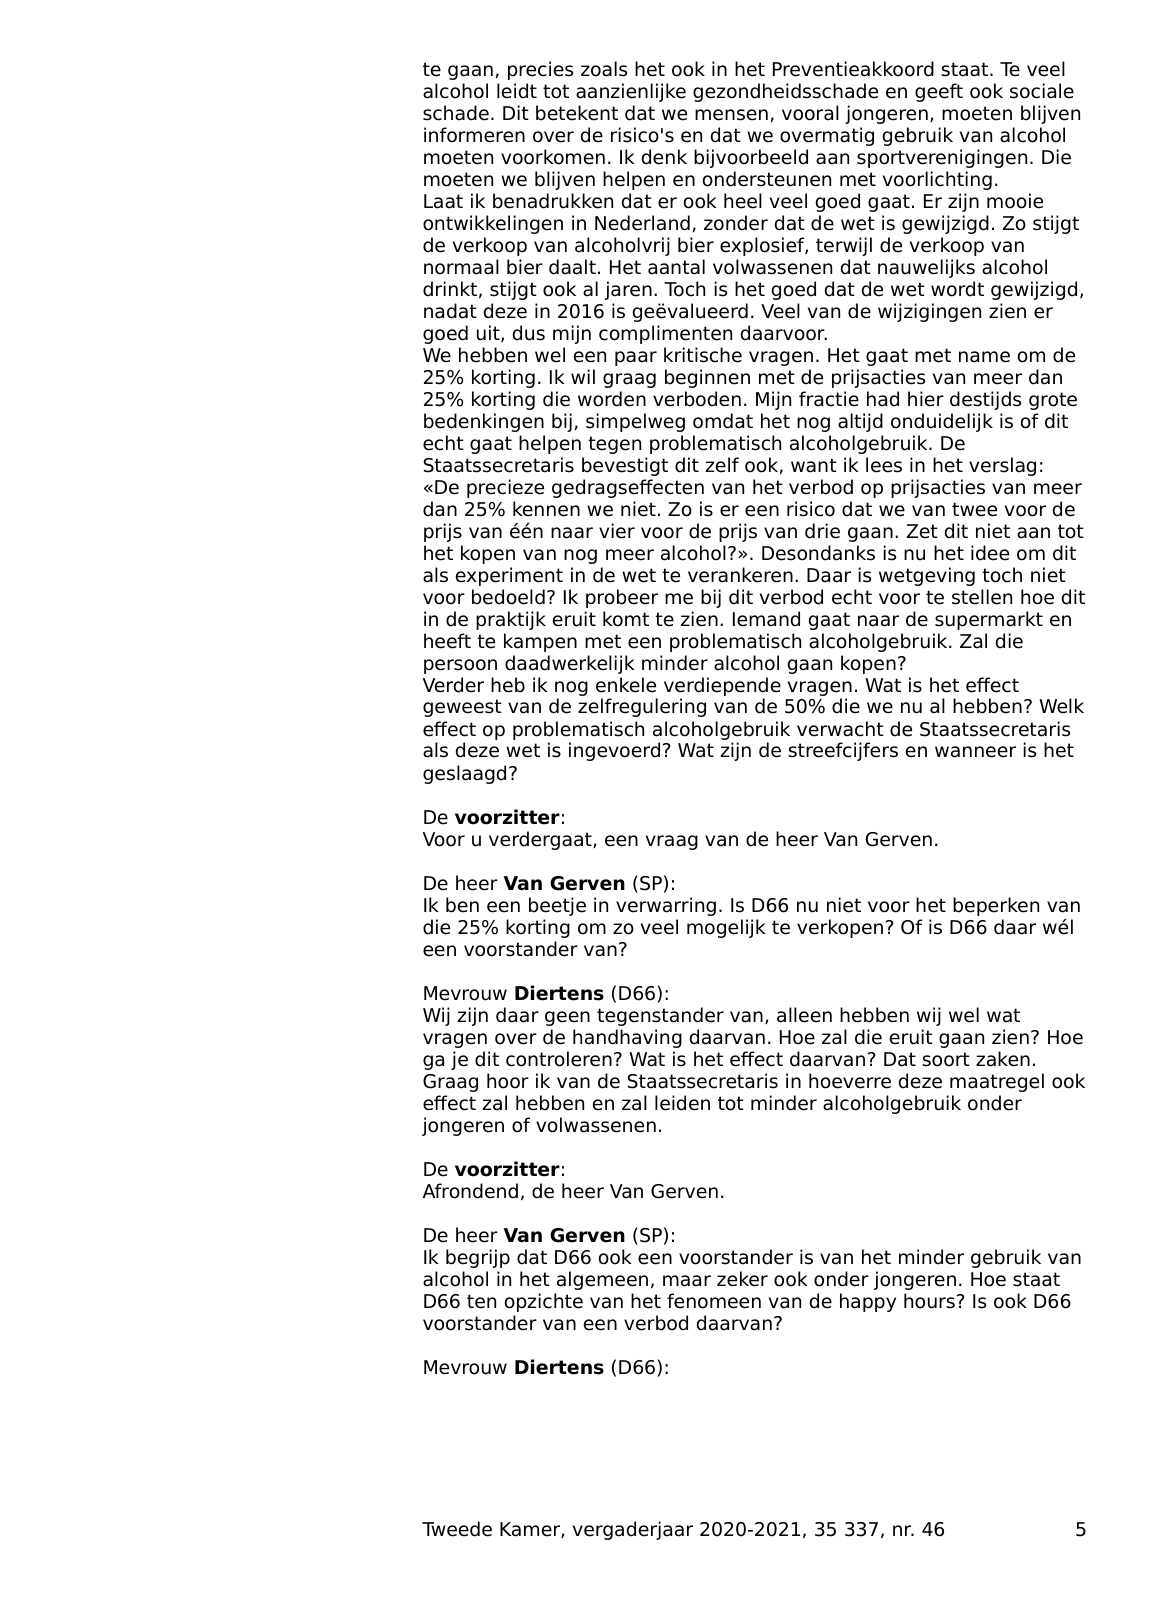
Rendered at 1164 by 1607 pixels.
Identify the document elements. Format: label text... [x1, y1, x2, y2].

text Mevrouw Diertens (D66): [422, 1357, 1087, 1379]
text Voor u verdergaat, een vraag van de heer Van Gerven. [422, 828, 1087, 851]
text De heer Van Gerven (SP): [422, 1225, 1087, 1247]
text Laat ik benadrukken dat er ook heel veel goed gaat. Er zijn mooie ontwikkelingen in Nederland, zonder dat de wet is gewijzigd. Zo stijgt de verkoop van alcoholvrij bier explosief, terwijl de verkoop van normaal bier daalt. Het aantal volwassenen dat nauwelijks alcohol drinkt, stijgt ook al jaren. Toch is het goed dat de wet wordt gewijzigd, nadat deze in 2016 is geëvalueerd. Veel van de wijzigingen zien er goed uit, dus mijn complimenten daarvoor. [422, 191, 1087, 345]
text Mevrouw Diertens (D66): [422, 983, 1087, 1005]
text Afrondend, de heer Van Gerven. [422, 1181, 1087, 1203]
text Verder heb ik nog enkele verdiepende vragen. Wat is het effect geweest van de zelfregulering van de 50% die we nu al hebben? Welk effect op problematisch alcoholgebruik verwacht de Staatssecretaris als deze wet is ingevoerd? Wat zijn de streefcijfers en wanneer is het geslaagd? [422, 674, 1087, 784]
text We hebben wel een paar kritische vragen. Het gaat met name om de 25% korting. Ik wil graag beginnen met de prijsacties van meer dan 25% korting die worden verboden. Mijn fractie had hier destijds grote bedenkingen bij, simpelweg omdat het nog altijd onduidelijk is of dit echt gaat helpen tegen problematisch alcoholgebruik. De Staatssecretaris bevestigt dit zelf ook, want ik lees in het verslag: «De precieze gedragseffecten van het verbod op prijsacties van meer dan 25% kennen we niet. Zo is er een risico dat we van twee voor de prijs van één naar vier voor de prijs van drie gaan. Zet dit niet aan tot het kopen van nog meer alcohol?». Desondanks is nu het idee om dit als experiment in de wet te verankeren. Daar is wetgeving toch niet voor bedoeld? Ik probeer me bij dit verbod echt voor te stellen hoe dit in de praktijk eruit komt te zien. Iemand gaat naar de supermarkt en heeft te kampen met een problematisch alcoholgebruik. Zal die persoon daadwerkelijk minder alcohol gaan kopen? [422, 345, 1087, 674]
text Ik ben een beetje in verwarring. Is D66 nu niet voor het beperken van die 25% korting om zo veel mogelijk te verkopen? Of is D66 daar wél een voorstander van? [422, 895, 1087, 961]
text De voorzitter: [422, 1159, 1087, 1181]
text De voorzitter: [422, 807, 1087, 828]
text Ik begrijp dat D66 ook een voorstander is van het minder gebruik van alcohol in het algemeen, maar zeker ook onder jongeren. Hoe staat D66 ten opzichte van het fenomeen van de happy hours? Is ook D66 voorstander van een verbod daarvan? [422, 1247, 1087, 1335]
text De heer Van Gerven (SP): [422, 873, 1087, 895]
text te gaan, precies zoals het ook in het Preventieakkoord staat. Te veel alcohol leidt tot aanzienlijke gezondheidsschade en geeft ook sociale schade. Dit betekent dat we mensen, vooral jongeren, moeten blijven informeren over de risico's en dat we overmatig gebruik van alcohol moeten voorkomen. Ik denk bijvoorbeeld aan sportverenigingen. Die moeten we blijven helpen en ondersteunen met voorlichting. [422, 59, 1087, 191]
text Wij zijn daar geen tegenstander van, alleen hebben wij wel wat vragen over de handhaving daarvan. Hoe zal die eruit gaan zien? Hoe ga je dit controleren? Wat is het effect daarvan? Dat soort zaken. Graag hoor ik van de Staatssecretaris in hoeverre deze maatregel ook effect zal hebben en zal leiden tot minder alcoholgebruik onder jongeren of volwassenen. [422, 1005, 1087, 1137]
